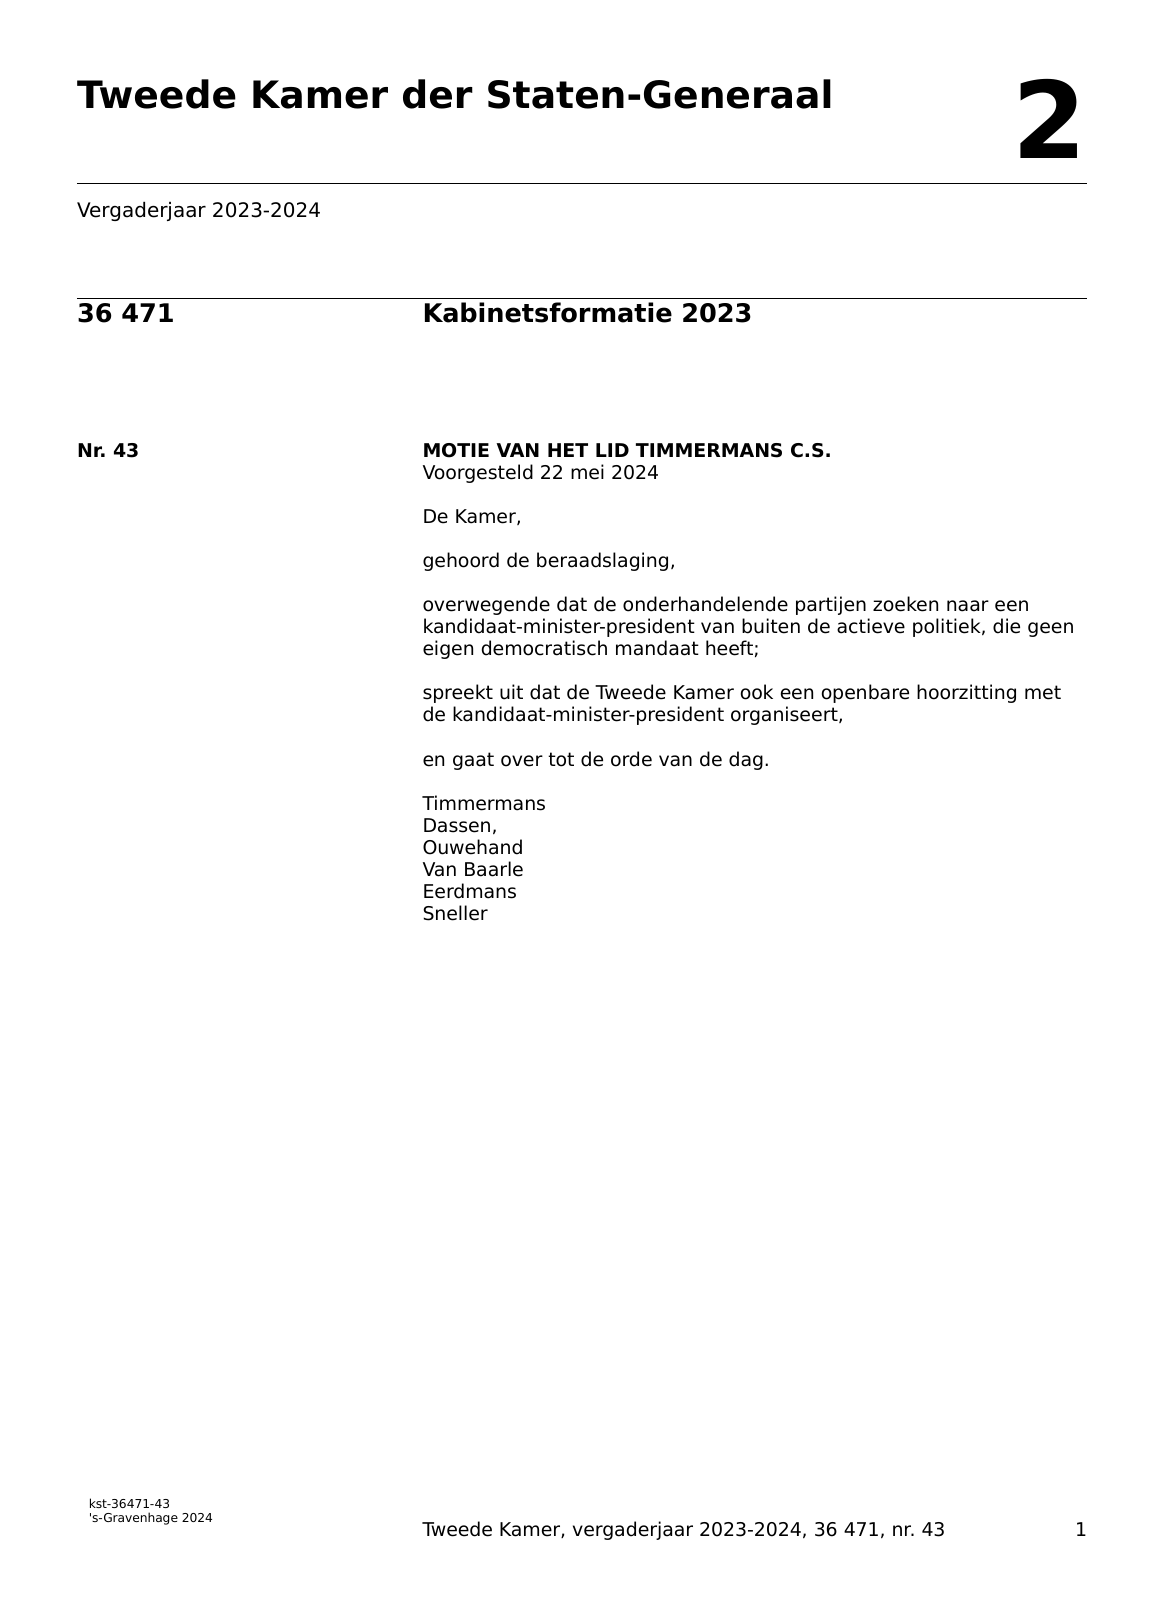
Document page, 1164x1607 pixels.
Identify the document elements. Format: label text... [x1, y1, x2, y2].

text Timmermans [422, 793, 1087, 814]
table_header Tweede Kamer der Staten-Generaal [77, 59, 886, 183]
table_header 2 [886, 59, 1087, 183]
text spreekt uit dat de Tweede Kamer ook een openbare hoorzitting met de kandidaat-minister-president organiseert, [422, 682, 1087, 726]
text Sneller [422, 902, 1087, 924]
text Dassen, [422, 814, 1087, 837]
subtitle 36 471 Kabinetsformatie 2023 [77, 299, 1087, 329]
text gehoord de beraadslaging, [422, 550, 1087, 572]
text Eerdmans [422, 881, 1087, 902]
text en gaat over tot de orde van de dag. [422, 748, 1087, 770]
text 's-Gravenhage 2024 [88, 1511, 323, 1525]
text kst-36471-43 [88, 1497, 323, 1511]
text Ouwehand [422, 837, 1087, 858]
text De Kamer, [422, 506, 1087, 528]
text Van Baarle [422, 858, 1087, 881]
text Voorgesteld 22 mei 2024 [422, 462, 1087, 484]
text overwegende dat de onderhandelende partijen zoeken naar een kandidaat-minister-president van buiten de actieve politiek, die geen eigen democratisch mandaat heeft; [422, 594, 1087, 660]
table_cell Vergaderjaar 2023-2024 [77, 184, 1087, 298]
subtitle Nr. 43 MOTIE VAN HET LID TIMMERMANS C.S. [77, 440, 1087, 462]
